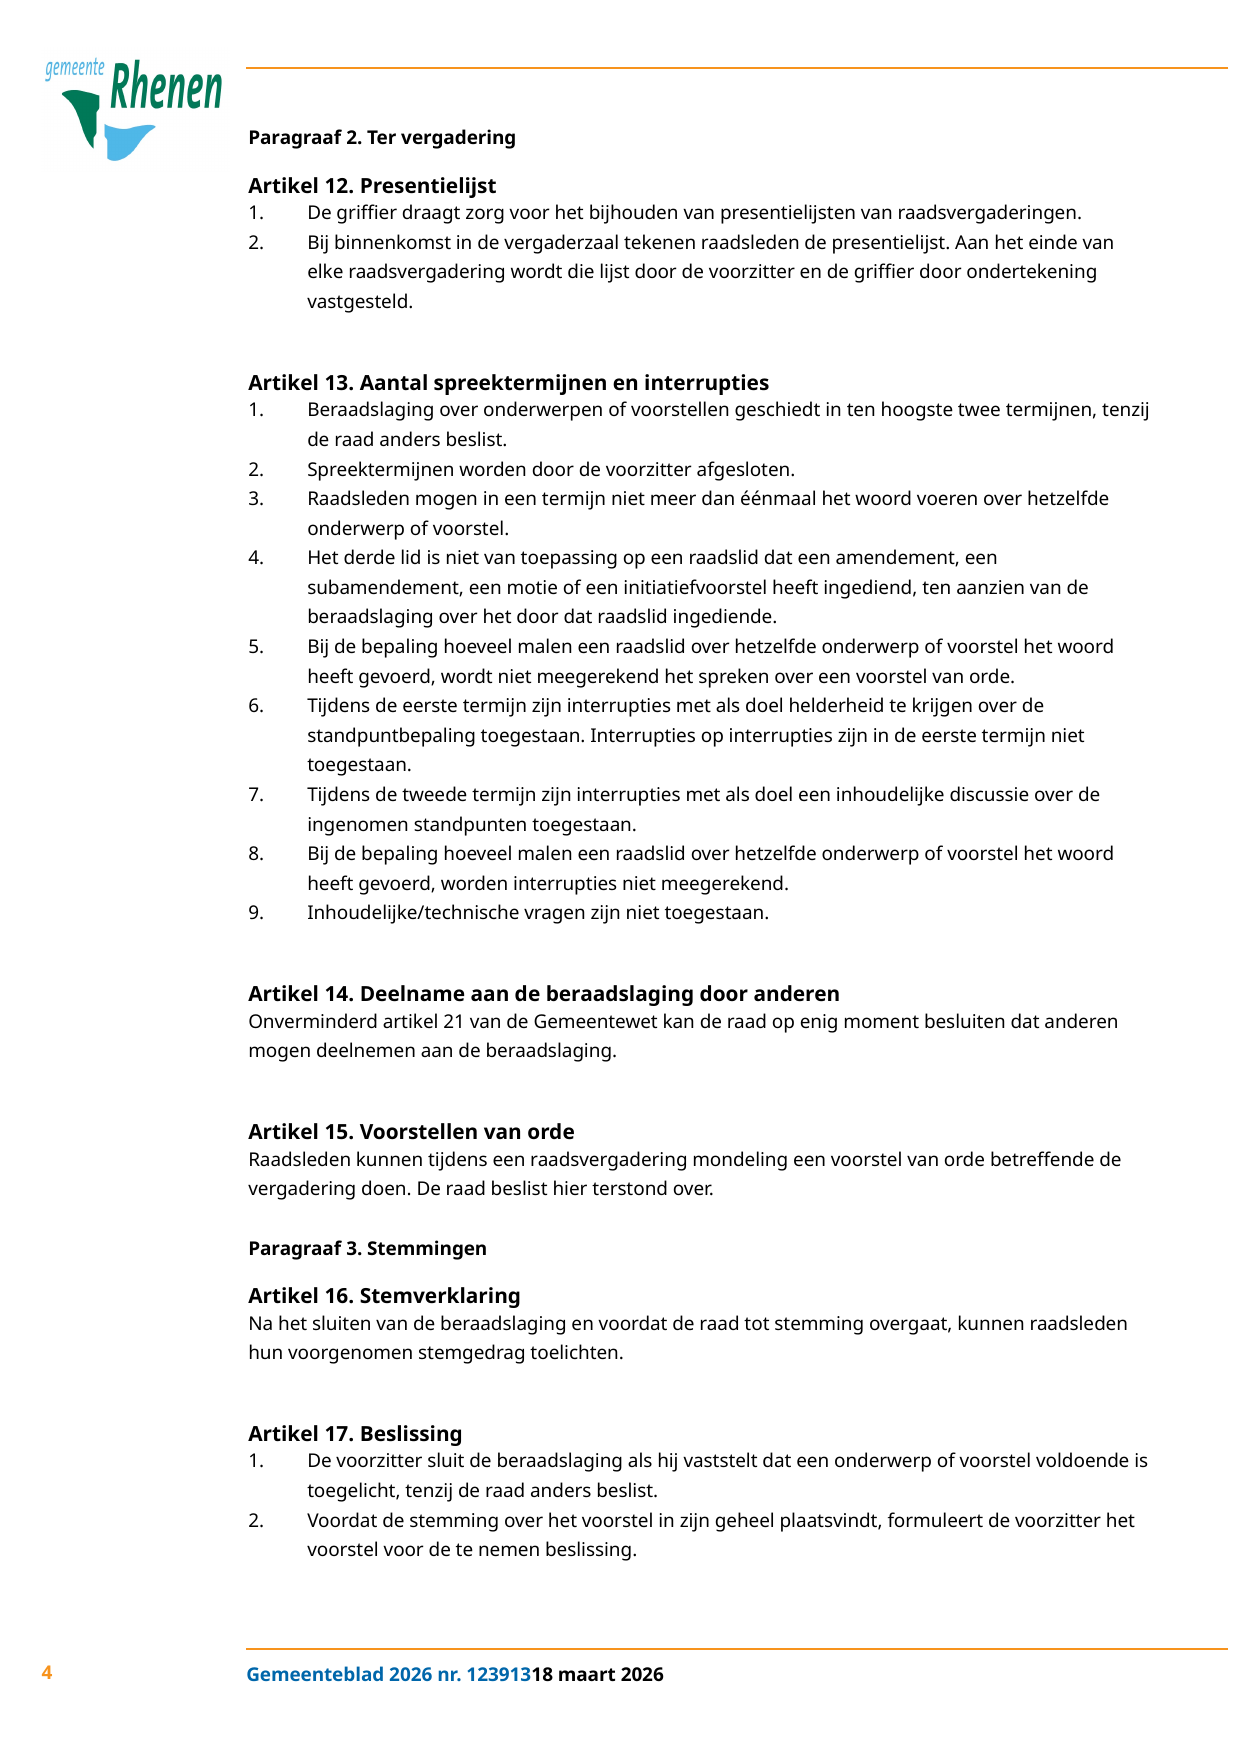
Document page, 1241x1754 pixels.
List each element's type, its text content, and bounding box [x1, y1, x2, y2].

list Spreektermijnen worden door de voorzitter afgesloten. [248, 456, 1152, 481]
text Artikel 15. Voorstellen van orde [248, 1117, 1152, 1146]
list Bij binnenkomst in de vergaderzaal tekenen raadsleden de presentielijst. Aan het einde van elke raadsvergadering wordt die lijst door de voorzitter en de griffier door ondertekening vastgesteld. [248, 229, 1152, 314]
picture [41, 47, 231, 172]
text Artikel 13. Aantal spreektermijnen en interrupties [248, 368, 1152, 397]
list De voorzitter sluit de beraadslaging als hij vaststelt dat een onderwerp of voorstel voldoende is toegelicht, tenzij de raad anders beslist. [248, 1448, 1152, 1503]
list Bij de bepaling hoeveel malen een raadslid over hetzelfde onderwerp of voorstel het woord heeft gevoerd, worden interrupties niet meegerekend. [248, 840, 1152, 896]
list Tijdens de tweede termijn zijn interrupties met als doel een inhoudelijke discussie over de ingenomen standpunten toegestaan. [248, 781, 1152, 836]
text Na het sluiten van de beraadslaging en voordat de raad tot stemming overgaat, kunnen raadsleden hun voorgenomen stemgedrag toelichten. [248, 1310, 1152, 1365]
text Onverminderd artikel 21 van de Gemeentewet kan de raad op enig moment besluiten dat anderen mogen deelnemen aan de beraadslaging. [248, 1008, 1152, 1063]
list Voordat de stemming over het voorstel in zijn geheel plaatsvindt, formuleert de voorzitter het voorstel voor de te nemen beslissing. [248, 1507, 1152, 1562]
list Inhoudelijke/technische vragen zijn niet toegestaan. [248, 899, 1152, 925]
text Raadsleden kunnen tijdens een raadsvergadering mondeling een voorstel van orde betreffende de vergadering doen. De raad beslist hier terstond over. [248, 1146, 1152, 1201]
list Beraadslaging over onderwerpen of voorstellen geschiedt in ten hoogste twee termijnen, tenzij de raad anders beslist. [248, 397, 1152, 452]
text Artikel 12. Presentielijst [248, 171, 1152, 199]
text Artikel 16. Stemverklaring [248, 1281, 1152, 1310]
list Tijdens de eerste termijn zijn interrupties met als doel helderheid te krijgen over de standpuntbepaling toegestaan. Interrupties op interrupties zijn in de eerste termijn niet toegestaan. [248, 692, 1152, 777]
list Bij de bepaling hoeveel malen een raadslid over hetzelfde onderwerp of voorstel het woord heeft gevoerd, wordt niet meegerekend het spreken over een voorstel van orde. [248, 633, 1152, 688]
text Artikel 17. Beslissing [248, 1419, 1152, 1448]
text Paragraaf 3. Stemmingen [248, 1235, 1152, 1260]
list De griffier draagt zorg voor het bijhouden van presentielijsten van raadsvergaderingen. [248, 199, 1152, 225]
text Artikel 14. Deelname aan de beraadslaging door anderen [248, 979, 1152, 1008]
text Paragraaf 2. Ter vergadering [248, 124, 1152, 150]
list Het derde lid is niet van toepassing op een raadslid dat een amendement, een subamendement, een motie of een initiatiefvoorstel heeft ingediend, ten aanzien van de beraadslaging over het door dat raadslid ingediende. [248, 544, 1152, 629]
list Raadsleden mogen in een termijn niet meer dan éénmaal het woord voeren over hetzelfde onderwerp of voorstel. [248, 485, 1152, 541]
